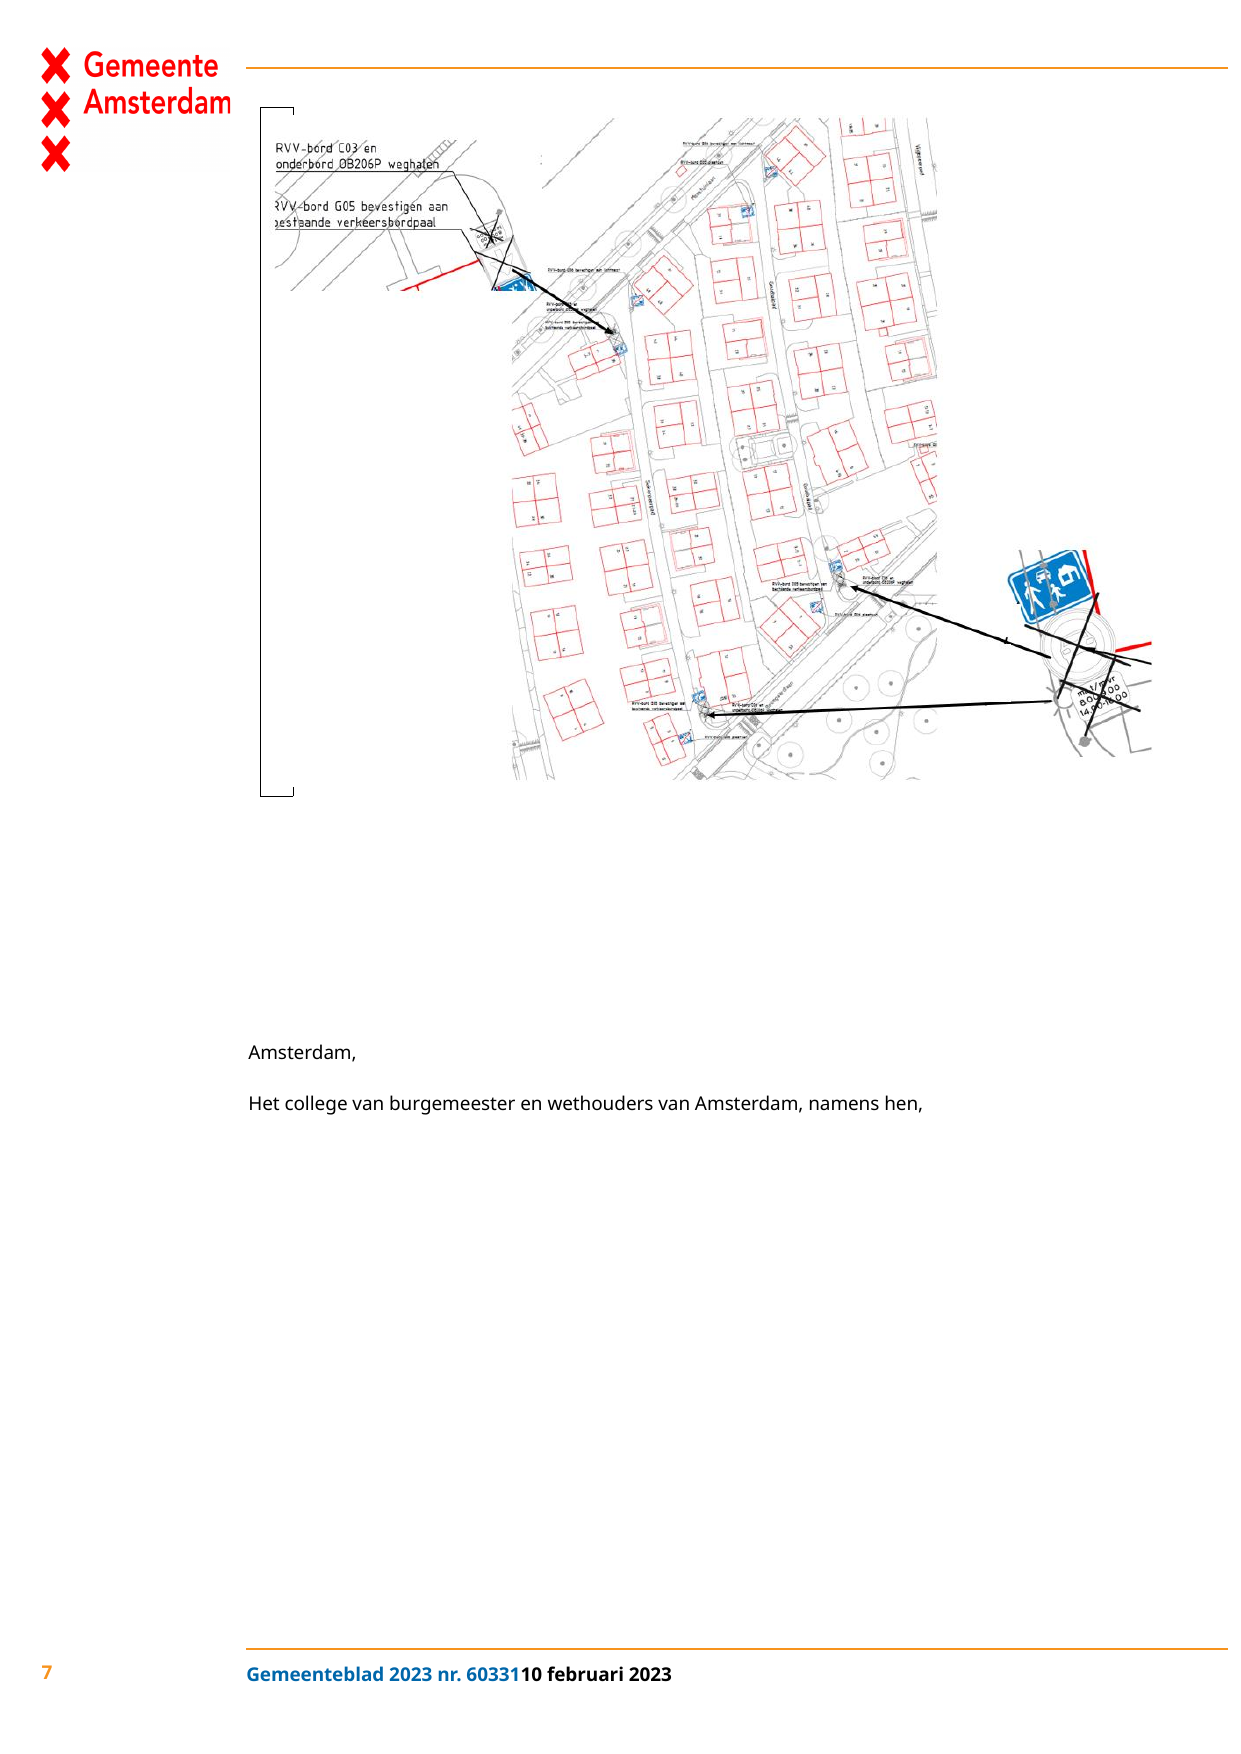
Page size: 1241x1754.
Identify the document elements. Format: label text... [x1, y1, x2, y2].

picture [268, 115, 1173, 787]
picture [41, 47, 231, 172]
text Het college van burgemeester en wethouders van Amsterdam, namens hen, [248, 1090, 1152, 1116]
text Amsterdam, [248, 1039, 1152, 1065]
